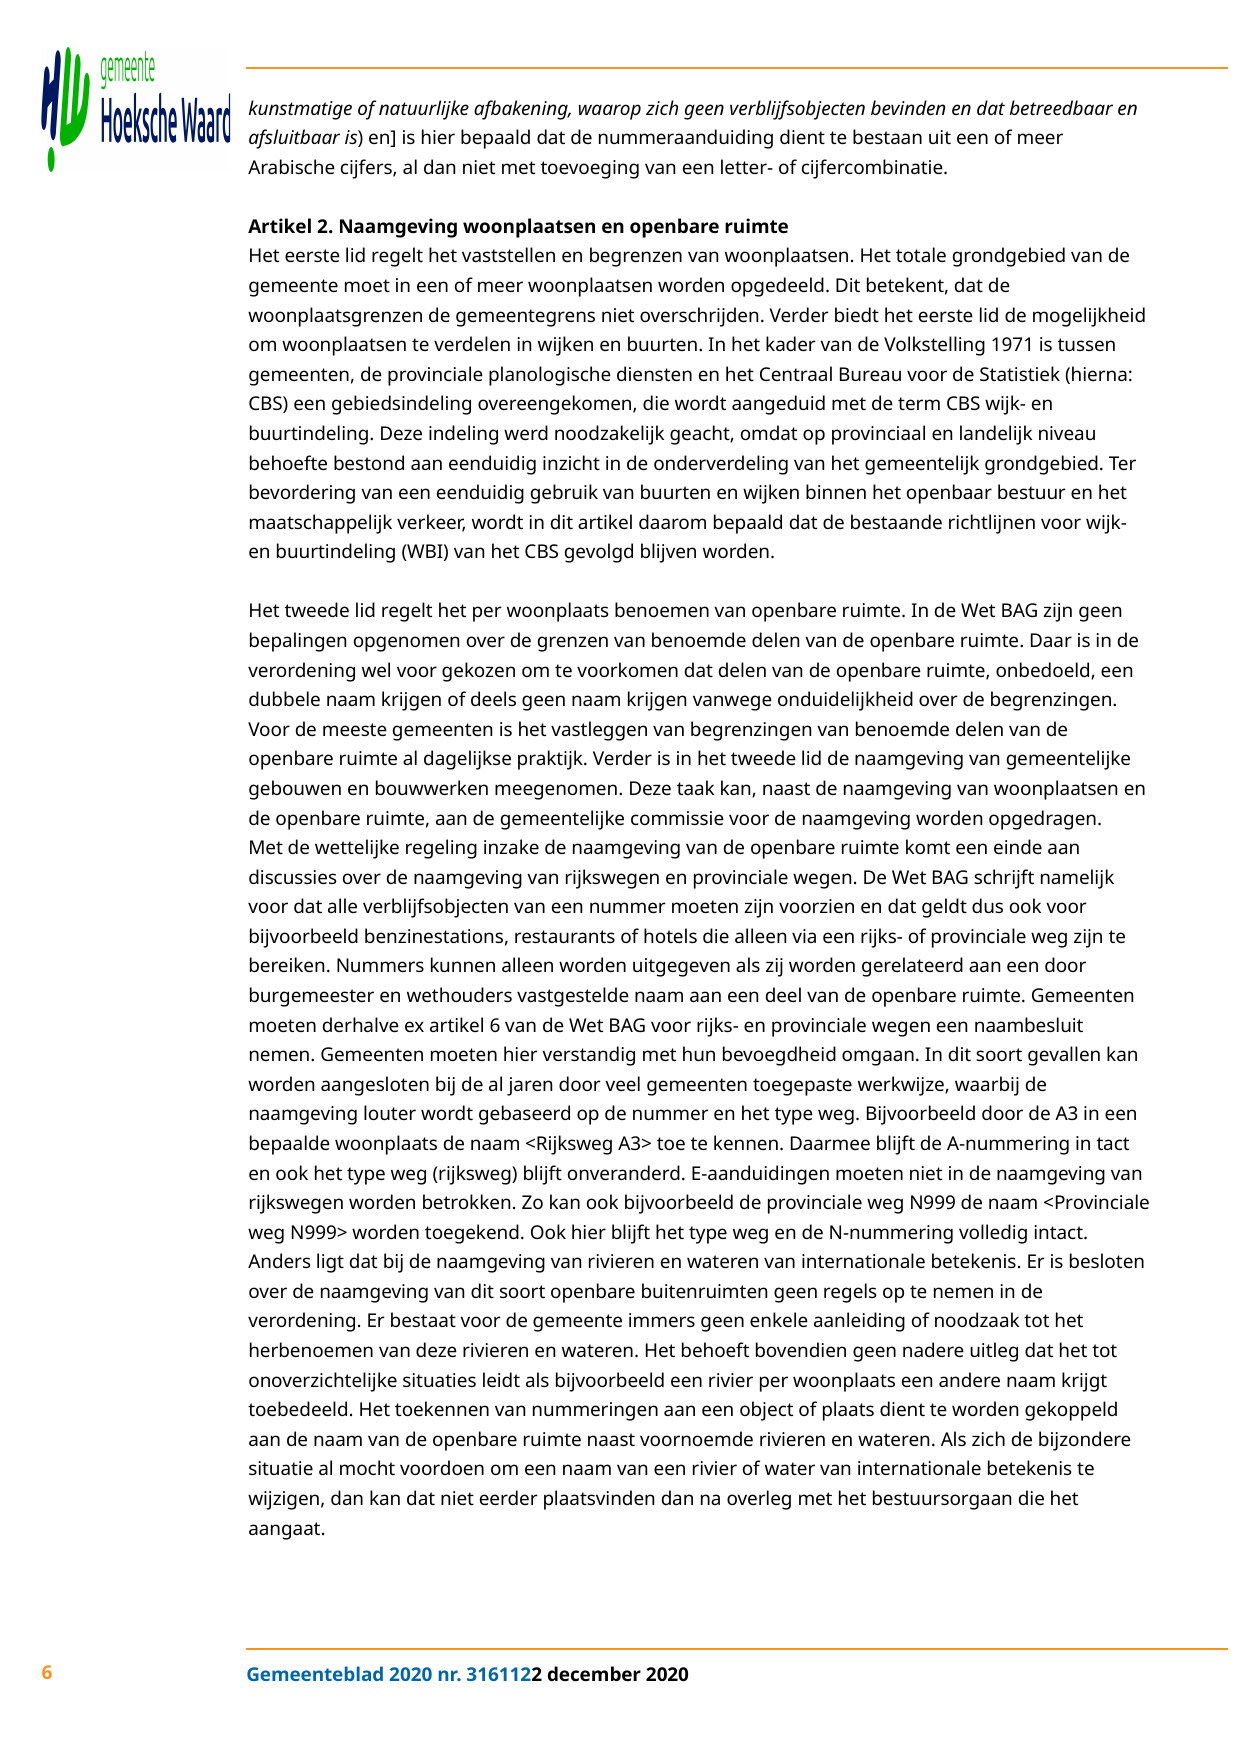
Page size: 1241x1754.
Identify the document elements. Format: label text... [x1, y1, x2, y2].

text Artikel 2. Naamgeving woonplaatsen en openbare ruimte [248, 213, 1152, 239]
text kunstmatige of natuurlijke afbakening, waarop zich geen verblijfsobjecten bevinden en dat betreedbaar en afsluitbaar is) en] is hier bepaald dat de nummeraanduiding dient te bestaan uit een of meer Arabische cijfers, al dan niet met toevoeging van een letter- of cijfercombinatie. [248, 95, 1152, 180]
text Het tweede lid regelt het per woonplaats benoemen van openbare ruimte. In de Wet BAG zijn geen bepalingen opgenomen over de grenzen van benoemde delen van de openbare ruimte. Daar is in de verordening wel voor gekozen om te voorkomen dat delen van de openbare ruimte, onbedoeld, een dubbele naam krijgen of deels geen naam krijgen vanwege onduidelijkheid over de begrenzingen. Voor de meeste gemeenten is het vastleggen van begrenzingen van benoemde delen van de openbare ruimte al dagelijkse praktijk. Verder is in het tweede lid de naamgeving van gemeentelijke gebouwen en bouwwerken meegenomen. Deze taak kan, naast de naamgeving van woonplaatsen en de openbare ruimte, aan de gemeentelijke commissie voor de naamgeving worden opgedragen. [248, 598, 1152, 831]
text Het eerste lid regelt het vaststellen en begrenzen van woonplaatsen. Het totale grondgebied van de gemeente moet in een of meer woonplaatsen worden opgedeeld. Dit betekent, dat de woonplaatsgrenzen de gemeentegrens niet overschrijden. Verder biedt het eerste lid de mogelijkheid om woonplaatsen te verdelen in wijken en buurten. In het kader van de Volkstelling 1971 is tussen gemeenten, de provinciale planologische diensten en het Centraal Bureau voor de Statistiek (hierna: CBS) een gebiedsindeling overeengekomen, die wordt aangeduid met de term CBS wijk- en buurtindeling. Deze indeling werd noodzakelijk geacht, omdat op provinciaal en landelijk niveau behoefte bestond aan eenduidig inzicht in de onderverdeling van het gemeentelijk grondgebied. Ter bevordering van een eenduidig gebruik van buurten en wijken binnen het openbaar bestuur en het maatschappelijk verkeer, wordt in dit artikel daarom bepaald dat de bestaande richtlijnen voor wijk- en buurtindeling (WBI) van het CBS gevolgd blijven worden. [248, 243, 1152, 564]
text Met de wettelijke regeling inzake de naamgeving van de openbare ruimte komt een einde aan discussies over de naamgeving van rijkswegen en provinciale wegen. De Wet BAG schrijft namelijk voor dat alle verblijfsobjecten van een nummer moeten zijn voorzien en dat geldt dus ook voor bijvoorbeeld benzinestations, restaurants of hotels die alleen via een rijks- of provinciale weg zijn te bereiken. Nummers kunnen alleen worden uitgegeven als zij worden gerelateerd aan een door burgemeester en wethouders vastgestelde naam aan een deel van de openbare ruimte. Gemeenten moeten derhalve ex artikel 6 van de Wet BAG voor rijks- en provinciale wegen een naambesluit nemen. Gemeenten moeten hier verstandig met hun bevoegdheid omgaan. In dit soort gevallen kan worden aangesloten bij de al jaren door veel gemeenten toegepaste werkwijze, waarbij de naamgeving louter wordt gebaseerd op de nummer en het type weg. Bijvoorbeeld door de A3 in een bepaalde woonplaats de naam <Rijksweg A3> toe te kennen. Daarmee blijft de A-nummering in tact en ook het type weg (rijksweg) blijft onveranderd. E-aanduidingen moeten niet in de naamgeving van rijkswegen worden betrokken. Zo kan ook bijvoorbeeld de provinciale weg N999 de naam <Provinciale weg N999> worden toegekend. Ook hier blijft het type weg en de N-nummering volledig intact. [248, 834, 1152, 1245]
picture [41, 47, 231, 172]
text Anders ligt dat bij de naamgeving van rivieren en wateren van internationale betekenis. Er is besloten over de naamgeving van dit soort openbare buitenruimten geen regels op te nemen in de verordening. Er bestaat voor de gemeente immers geen enkele aanleiding of noodzaak tot het herbenoemen van deze rivieren en wateren. Het behoeft bovendien geen nadere uitleg dat het tot onoverzichtelijke situaties leidt als bijvoorbeeld een rivier per woonplaats een andere naam krijgt toebedeeld. Het toekennen van nummeringen aan een object of plaats dient te worden gekoppeld aan de naam van de openbare ruimte naast voornoemde rivieren en wateren. Als zich de bijzondere situatie al mocht voordoen om een naam van een rivier of water van internationale betekenis te wijzigen, dan kan dat niet eerder plaatsvinden dan na overleg met het bestuursorgaan die het aangaat. [248, 1248, 1152, 1541]
